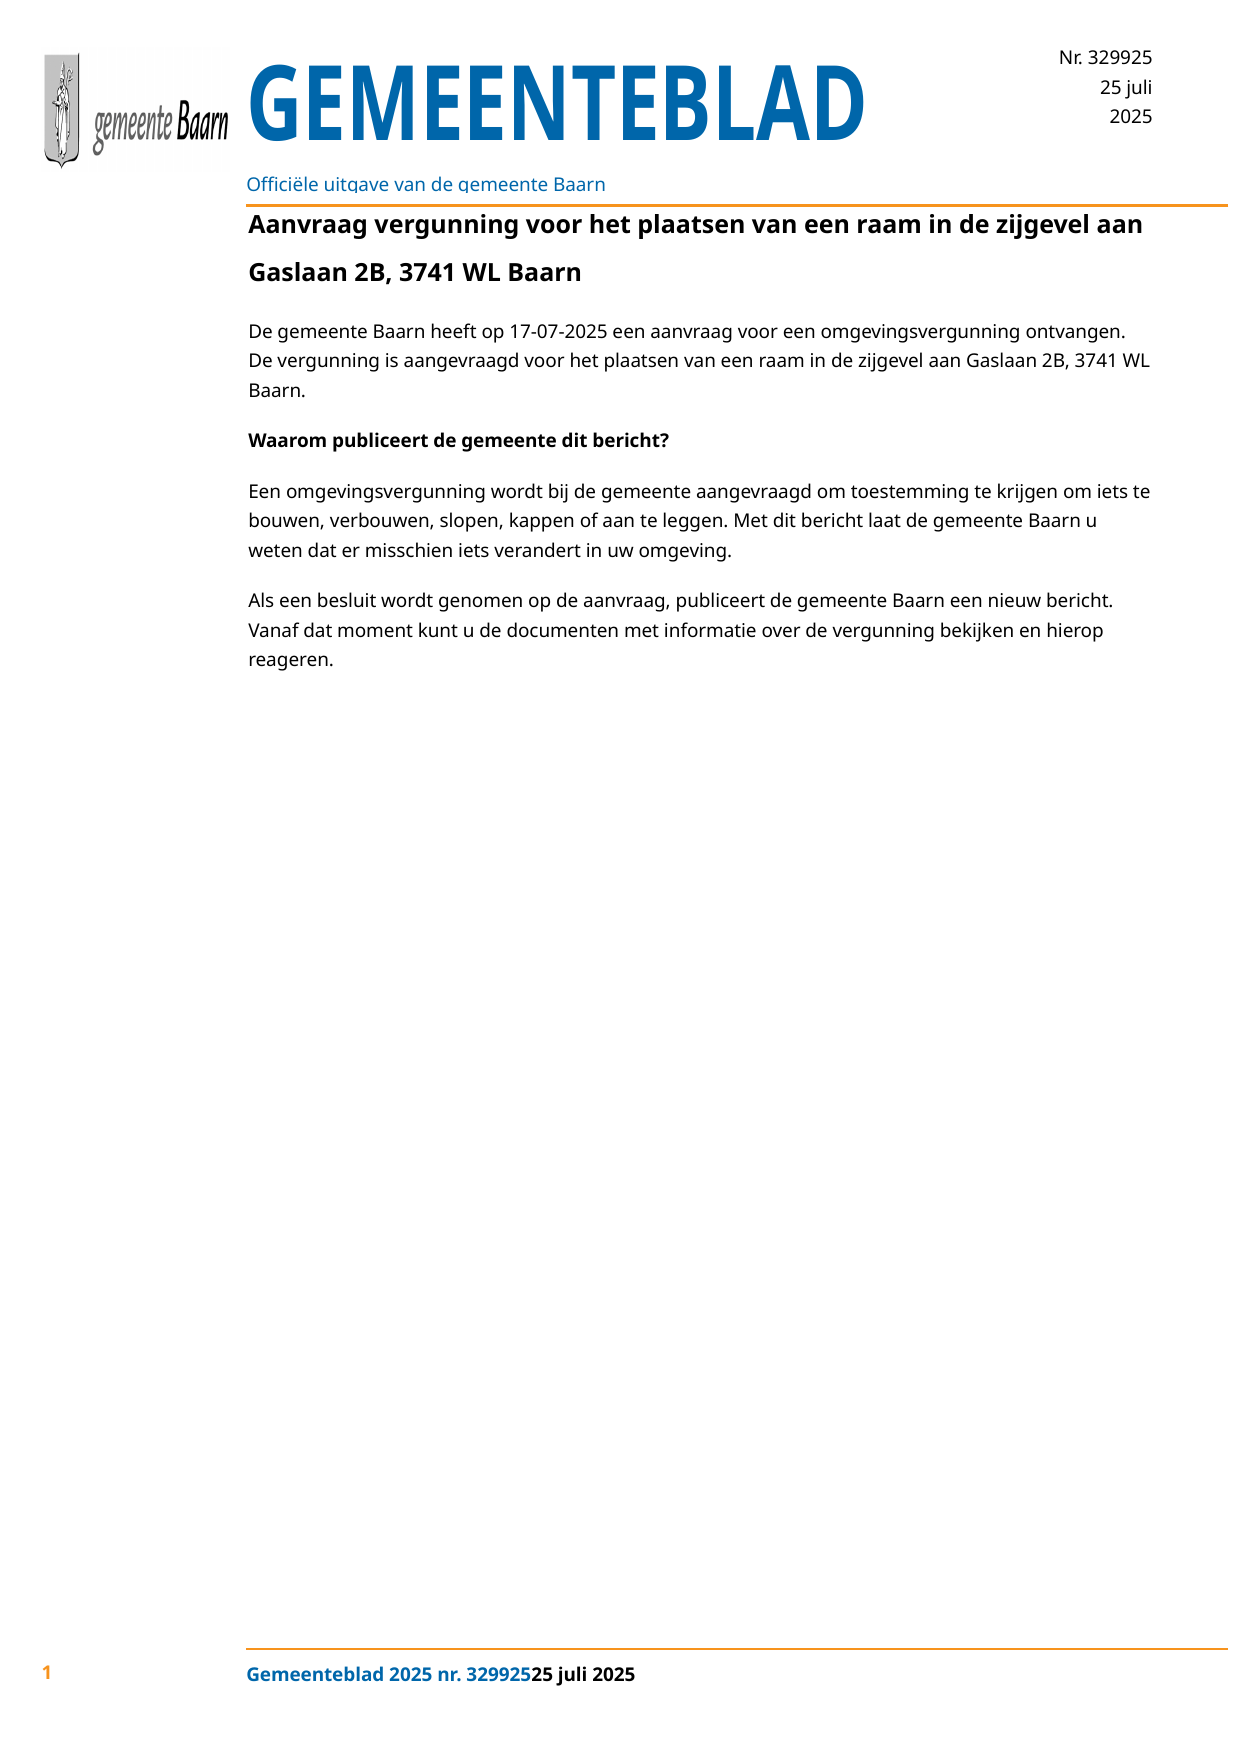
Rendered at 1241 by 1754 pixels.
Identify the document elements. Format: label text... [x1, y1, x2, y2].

text Aanvraag vergunning voor het plaatsen van een raam in de zijgevel aan Gaslaan 2B, 3741 WL Baarn [248, 207, 1152, 288]
text De gemeente Baarn heeft op 17-07-2025 een aanvraag voor een omgevingsvergunning ontvangen. De vergunning is aangevraagd voor het plaatsen van een raam in de zijgevel aan Gaslaan 2B, 3741 WL Baarn. [248, 318, 1152, 403]
text Waarom publiceert de gemeente dit bericht? [248, 427, 1152, 453]
picture [41, 47, 231, 172]
text Als een besluit wordt genomen op de aanvraag, publiceert de gemeente Baarn een nieuw bericht. Vanaf dat moment kunt u de documenten met informatie over de vergunning bekijken en hierop reageren. [248, 587, 1152, 672]
text Een omgevingsvergunning wordt bij de gemeente aangevraagd om toestemming te krijgen om iets te bouwen, verbouwen, slopen, kappen of aan te leggen. Met dit bericht laat de gemeente Baarn u weten dat er misschien iets verandert in uw omgeving. [248, 478, 1152, 563]
